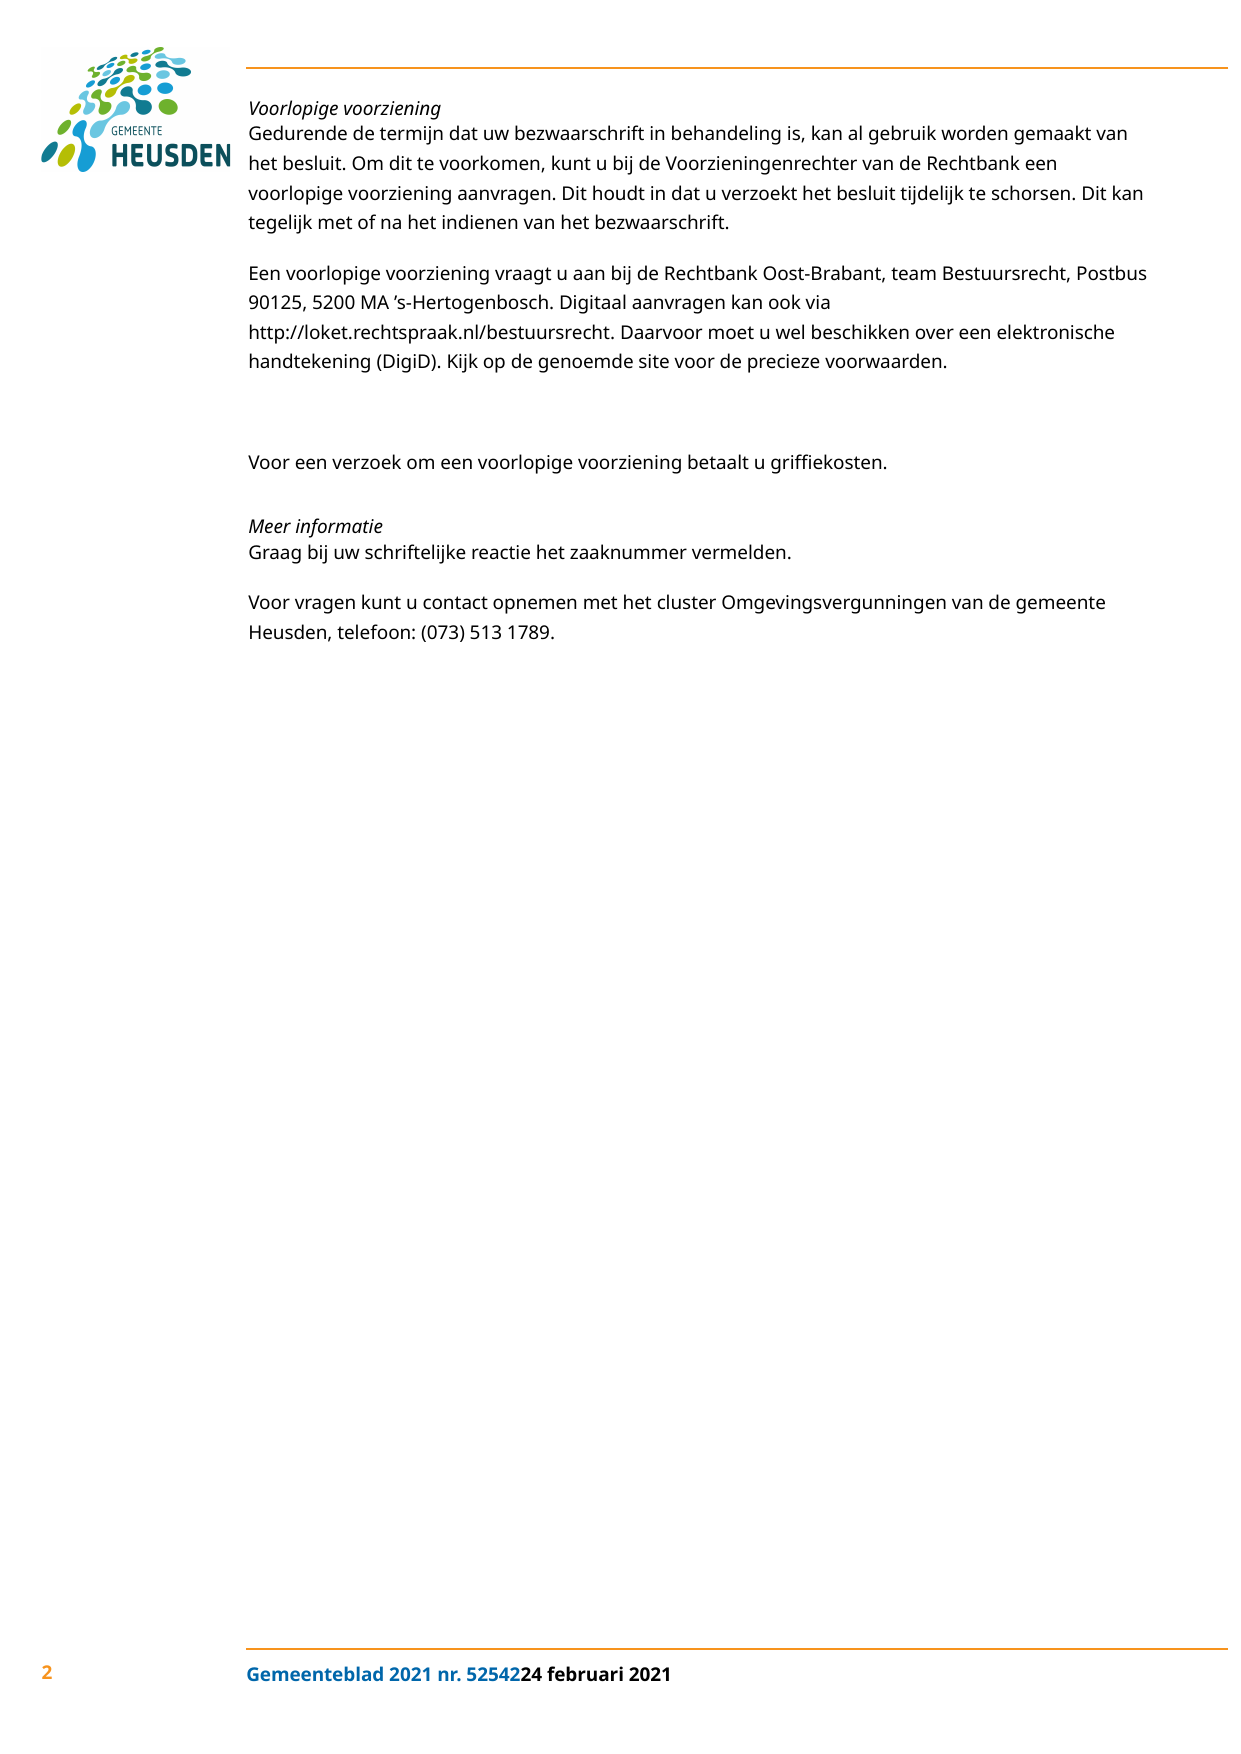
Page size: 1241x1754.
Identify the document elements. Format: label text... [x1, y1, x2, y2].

picture [41, 47, 231, 172]
text Gedurende de termijn dat uw bezwaarschrift in behandeling is, kan al gebruik worden gemaakt van het besluit. Om dit te voorkomen, kunt u bij de Voorzieningenrechter van de Rechtbank een voorlopige voorziening aanvragen. Dit houdt in dat u verzoekt het besluit tijdelijk te schorsen. Dit kan tegelijk met of na het indienen van het bezwaarschrift. [248, 121, 1152, 235]
text Meer informatie [248, 513, 1152, 539]
text Voor vragen kunt u contact opnemen met het cluster Omgevingsvergunningen van de gemeente Heusden, telefoon: (073) 513 1789. [248, 589, 1152, 645]
text Voor een verzoek om een voorlopige voorziening betaalt u griffiekosten. [248, 449, 1152, 475]
text Een voorlopige voorziening vraagt u aan bij de Rechtbank Oost-Brabant, team Bestuursrecht, Postbus 90125, 5200 MA ’s-Hertogenbosch. Digitaal aanvragen kan ook via http://loket.rechtspraak.nl/bestuursrecht. Daarvoor moet u wel beschikken over een elektronische handtekening (DigiD). Kijk op de genoemde site voor de precieze voorwaarden. [248, 260, 1152, 374]
text Graag bij uw schriftelijke reactie het zaaknummer vermelden. [248, 539, 1152, 565]
text Voorlopige voorziening [248, 95, 1152, 121]
